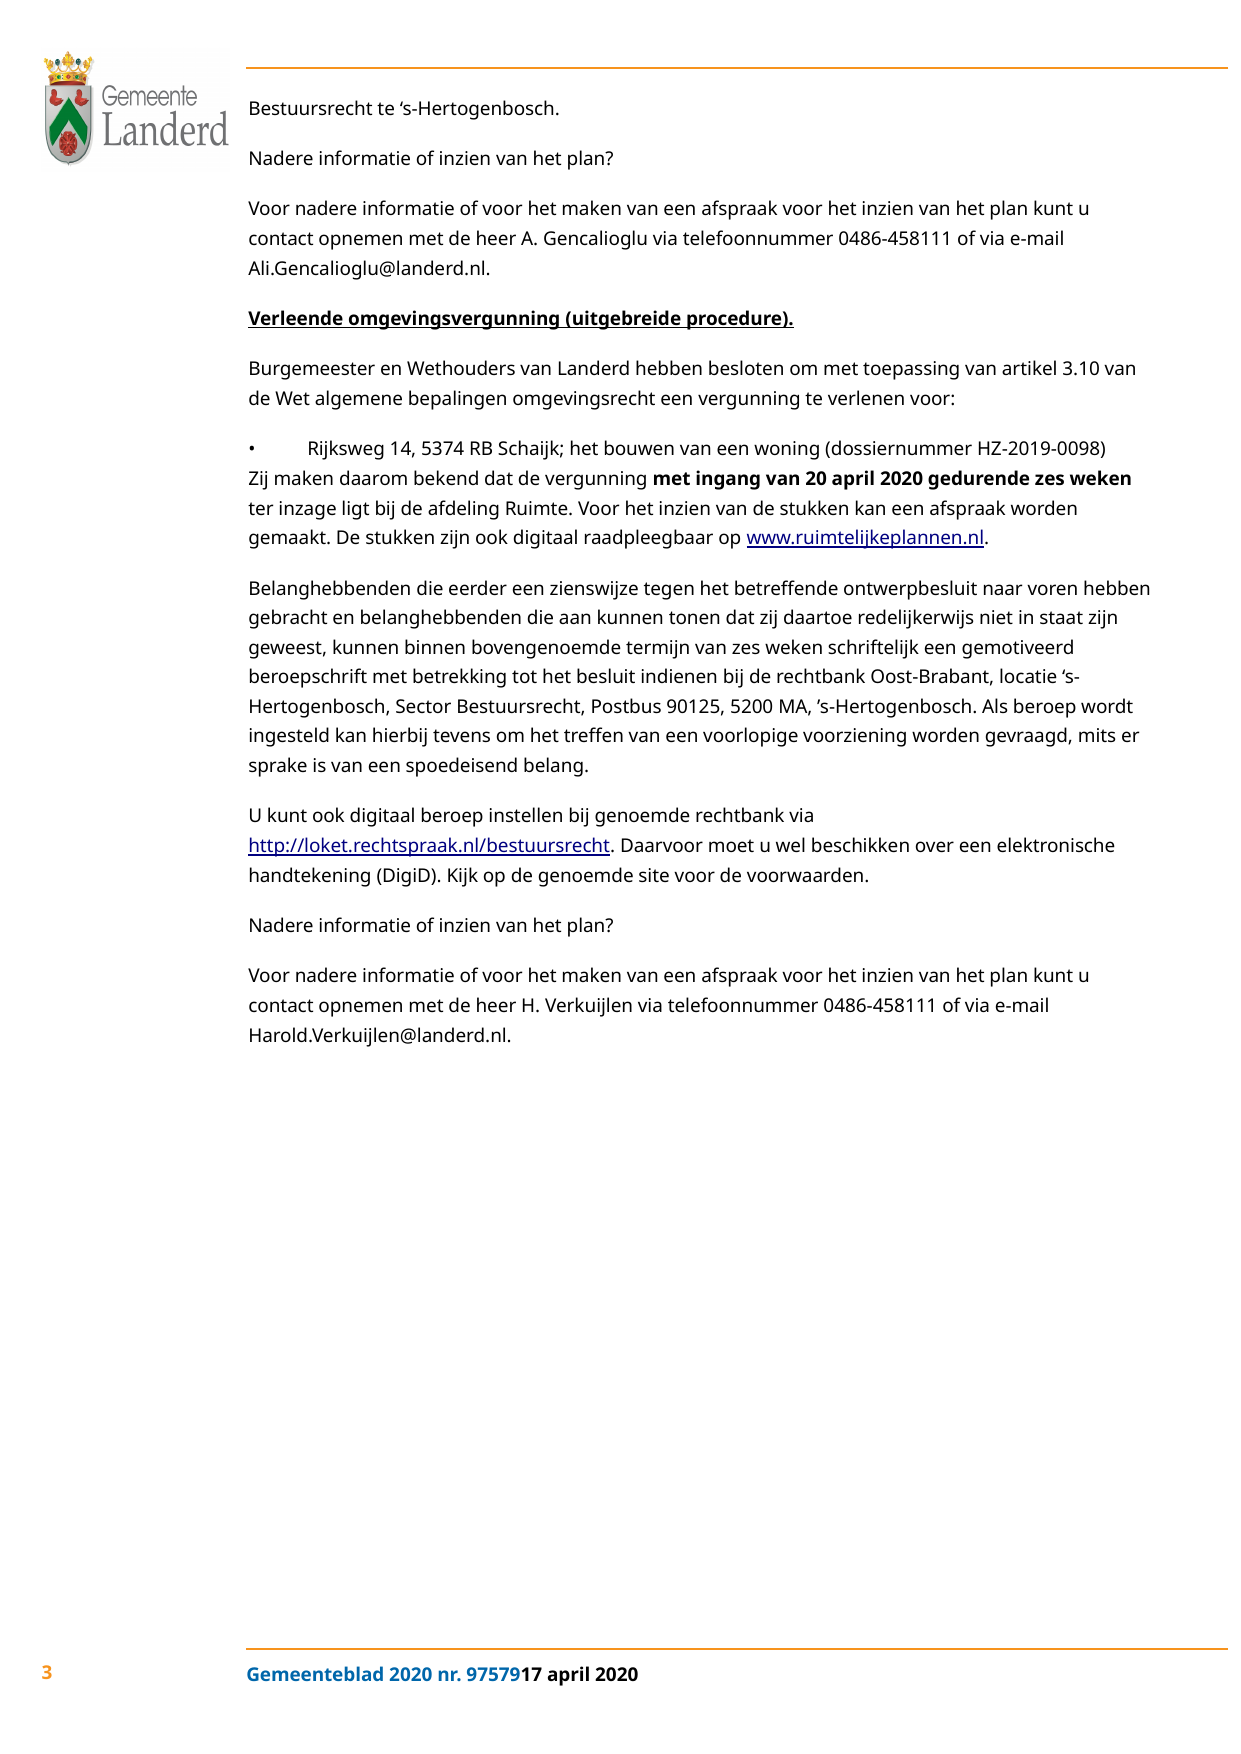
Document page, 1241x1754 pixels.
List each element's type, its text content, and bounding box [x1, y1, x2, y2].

text Zij maken daarom bekend dat de vergunning met ingang van 20 april 2020 gedurende zes weken ter inzage ligt bij de afdeling Ruimte. Voor het inzien van de stukken kan een afspraak worden gemaakt. De stukken zijn ook digitaal raadpleegbaar op www.ruimtelijkeplannen.nl. [248, 465, 1152, 550]
text Burgemeester en Wethouders van Landerd hebben besloten om met toepassing van artikel 3.10 van de Wet algemene bepalingen omgevingsrecht een vergunning te verlenen voor: [248, 356, 1152, 411]
text Belanghebbenden die eerder een zienswijze tegen het betreffende ontwerpbesluit naar voren hebben gebracht en belanghebbenden die aan kunnen tonen dat zij daartoe redelijkerwijs niet in staat zijn geweest, kunnen binnen bovengenoemde termijn van zes weken schriftelijk een gemotiveerd beroepschrift met betrekking tot het besluit indienen bij de rechtbank Oost-Brabant, locatie ‘s-Hertogenbosch, Sector Bestuursrecht, Postbus 90125, 5200 MA, ’s-Hertogenbosch. Als beroep wordt ingesteld kan hierbij tevens om het treffen van een voorlopige voorziening worden gevraagd, mits er sprake is van een spoedeisend belang. [248, 575, 1152, 778]
text U kunt ook digitaal beroep instellen bij genoemde rechtbank via http://loket.rechtspraak.nl/bestuursrecht. Daarvoor moet u wel beschikken over een elektronische handtekening (DigiD). Kijk op de genoemde site voor de voorwaarden. [248, 803, 1152, 888]
text Voor nadere informatie of voor het maken van een afspraak voor het inzien van het plan kunt u contact opnemen met de heer A. Gencalioglu via telefoonnummer 0486-458111 of via e-mail Ali.Gencalioglu@landerd.nl. [248, 196, 1152, 281]
text Verleende omgevingsvergunning (uitgebreide procedure). [248, 305, 1152, 331]
text Nadere informatie of inzien van het plan? [248, 912, 1152, 938]
text Nadere informatie of inzien van het plan? [248, 145, 1152, 171]
text Voor nadere informatie of voor het maken van een afspraak voor het inzien van het plan kunt u contact opnemen met de heer H. Verkuijlen via telefoonnummer 0486-458111 of via e-mail Harold.Verkuijlen@landerd.nl. [248, 963, 1152, 1048]
picture [41, 47, 231, 172]
text Bestuursrecht te ‘s-Hertogenbosch. [248, 95, 1152, 121]
list Rijksweg 14, 5374 RB Schaijk; het bouwen van een woning (dossiernummer HZ-2019-0098) [248, 436, 1152, 461]
